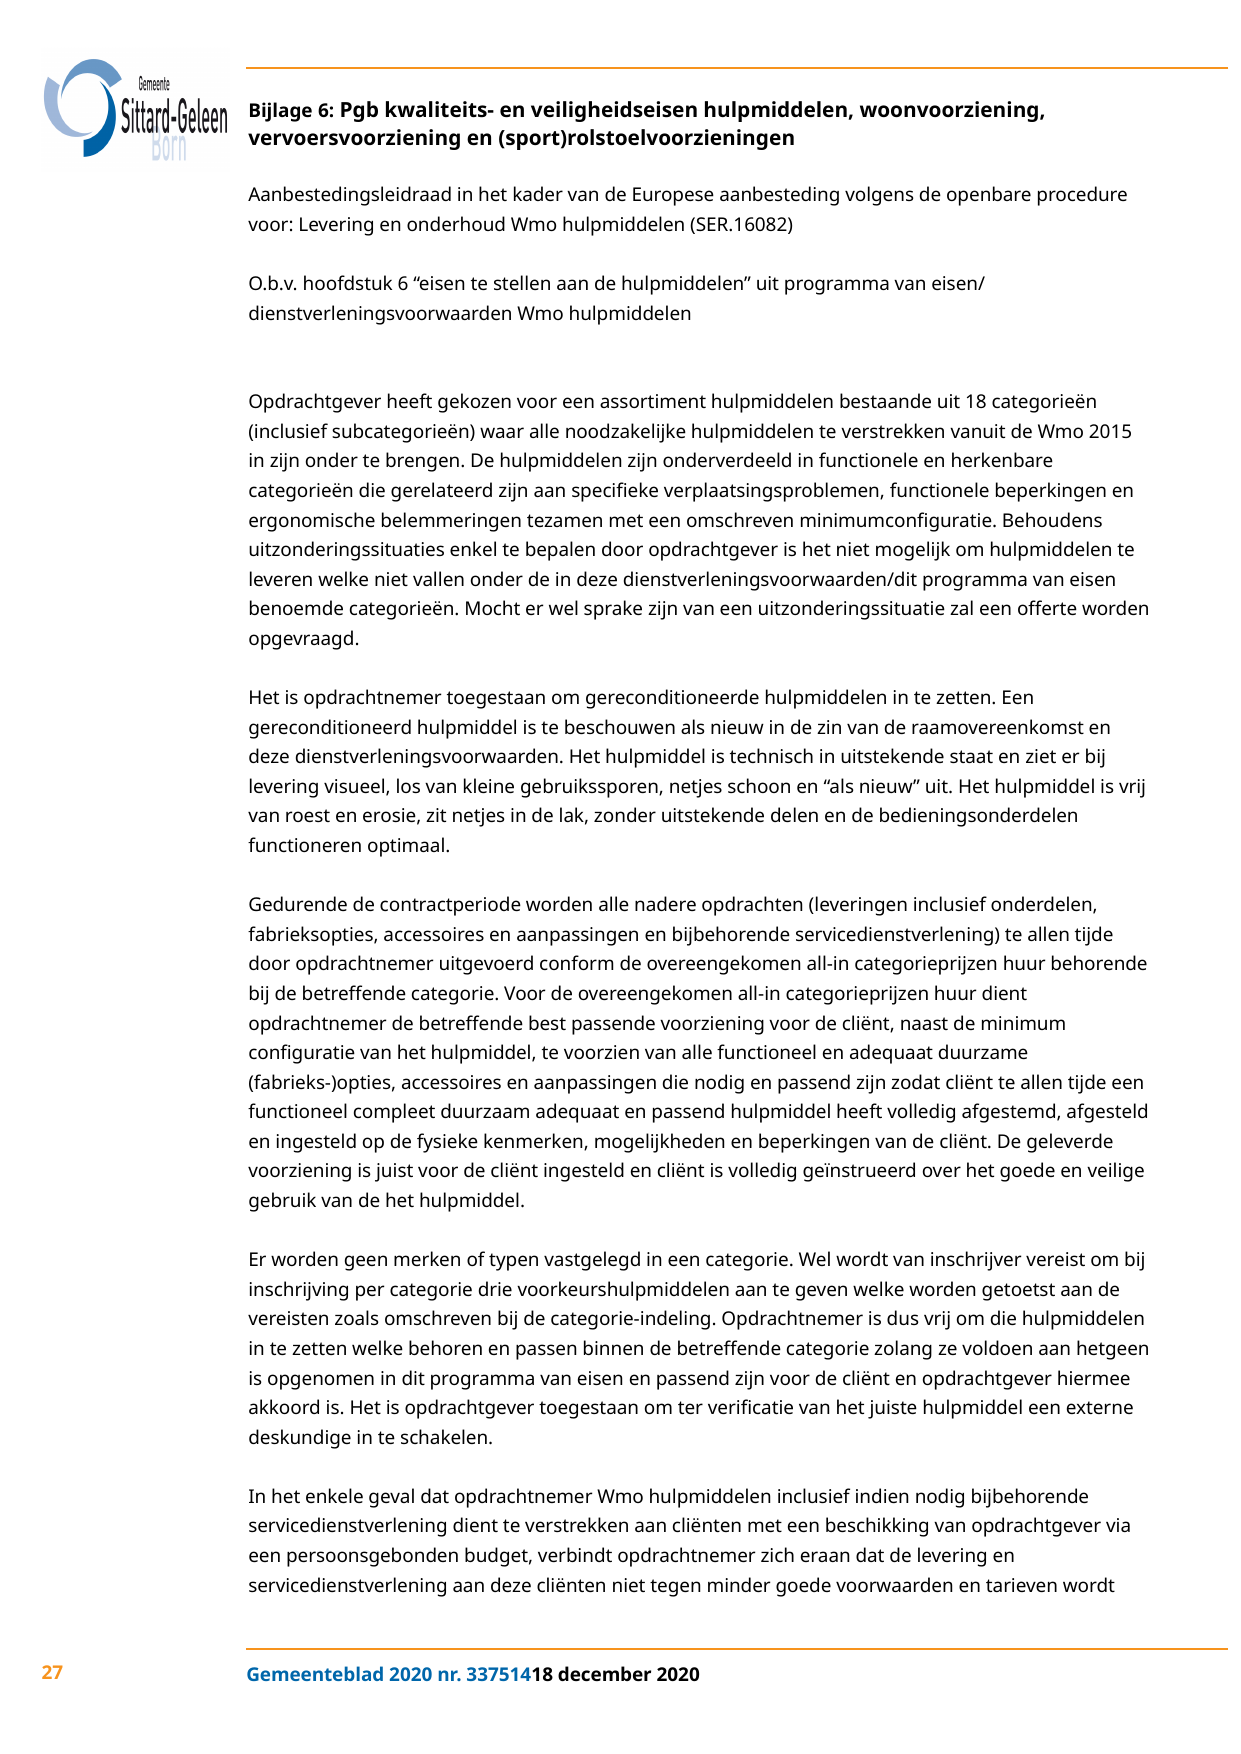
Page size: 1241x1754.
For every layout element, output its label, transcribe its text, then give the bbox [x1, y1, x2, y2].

text Opdrachtgever heeft gekozen voor een assortiment hulpmiddelen bestaande uit 18 categorieën (inclusief subcategorieën) waar alle noodzakelijke hulpmiddelen te verstrekken vanuit de Wmo 2015 in zijn onder te brengen. De hulpmiddelen zijn onderverdeeld in functionele en herkenbare categorieën die gerelateerd zijn aan specifieke verplaatsingsproblemen, functionele beperkingen en ergonomische belemmeringen tezamen met een omschreven minimumconfiguratie. Behoudens uitzonderingssituaties enkel te bepalen door opdrachtgever is het niet mogelijk om hulpmiddelen te leveren welke niet vallen onder de in deze dienstverleningsvoorwaarden/dit programma van eisen benoemde categorieën. Mocht er wel sprake zijn van een uitzonderingssituatie zal een offerte worden opgevraagd. [248, 388, 1152, 651]
text Het is opdrachtnemer toegestaan om gereconditioneerde hulpmiddelen in te zetten. Een gereconditioneerd hulpmiddel is te beschouwen als nieuw in de zin van de raamovereenkomst en deze dienstverleningsvoorwaarden. Het hulpmiddel is technisch in uitstekende staat en ziet er bij levering visueel, los van kleine gebruikssporen, netjes schoon en “als nieuw” uit. Het hulpmiddel is vrij van roest en erosie, zit netjes in de lak, zonder uitstekende delen en de bedieningsonderdelen functioneren optimaal. [248, 684, 1152, 858]
text Er worden geen merken of typen vastgelegd in een categorie. Wel wordt van inschrijver vereist om bij inschrijving per categorie drie voorkeurshulpmiddelen aan te geven welke worden getoetst aan de vereisten zoals omschreven bij de categorie-indeling. Opdrachtnemer is dus vrij om die hulpmiddelen in te zetten welke behoren en passen binnen de betreffende categorie zolang ze voldoen aan hetgeen is opgenomen in dit programma van eisen en passend zijn voor de cliënt en opdrachtgever hiermee akkoord is. Het is opdrachtgever toegestaan om ter verificatie van het juiste hulpmiddel een externe deskundige in te schakelen. [248, 1246, 1152, 1449]
picture [41, 47, 231, 172]
text Bijlage 6: Pgb kwaliteits- en veiligheidseisen hulpmiddelen, woonvoorziening, vervoersvoorziening en (sport)rolstoelvoorzieningen [248, 95, 1152, 152]
text In het enkele geval dat opdrachtnemer Wmo hulpmiddelen inclusief indien nodig bijbehorende servicedienstverlening dient te verstrekken aan cliënten met een beschikking van opdrachtgever via een persoonsgebonden budget, verbindt opdrachtnemer zich eraan dat de levering en servicedienstverlening aan deze cliënten niet tegen minder goede voorwaarden en tarieven wordt [248, 1483, 1152, 1597]
text O.b.v. hoofdstuk 6 “eisen te stellen aan de hulpmiddelen” uit programma van eisen/ dienstverleningsvoorwaarden Wmo hulpmiddelen [248, 270, 1152, 325]
text Aanbestedingsleidraad in het kader van de Europese aanbesteding volgens de openbare procedure voor: Levering en onderhoud Wmo hulpmiddelen (SER.16082) [248, 181, 1152, 237]
text Gedurende de contractperiode worden alle nadere opdrachten (leveringen inclusief onderdelen, fabrieksopties, accessoires en aanpassingen en bijbehorende servicedienstverlening) te allen tijde door opdrachtnemer uitgevoerd conform de overeengekomen all-in categorieprijzen huur behorende bij de betreffende categorie. Voor de overeengekomen all-in categorieprijzen huur dient opdrachtnemer de betreffende best passende voorziening voor de cliënt, naast de minimum configuratie van het hulpmiddel, te voorzien van alle functioneel en adequaat duurzame (fabrieks-)opties, accessoires en aanpassingen die nodig en passend zijn zodat cliënt te allen tijde een functioneel compleet duurzaam adequaat en passend hulpmiddel heeft volledig afgestemd, afgesteld en ingesteld op de fysieke kenmerken, mogelijkheden en beperkingen van de cliënt. De geleverde voorziening is juist voor de cliënt ingesteld en cliënt is volledig geïnstrueerd over het goede en veilige gebruik van de het hulpmiddel. [248, 891, 1152, 1213]
